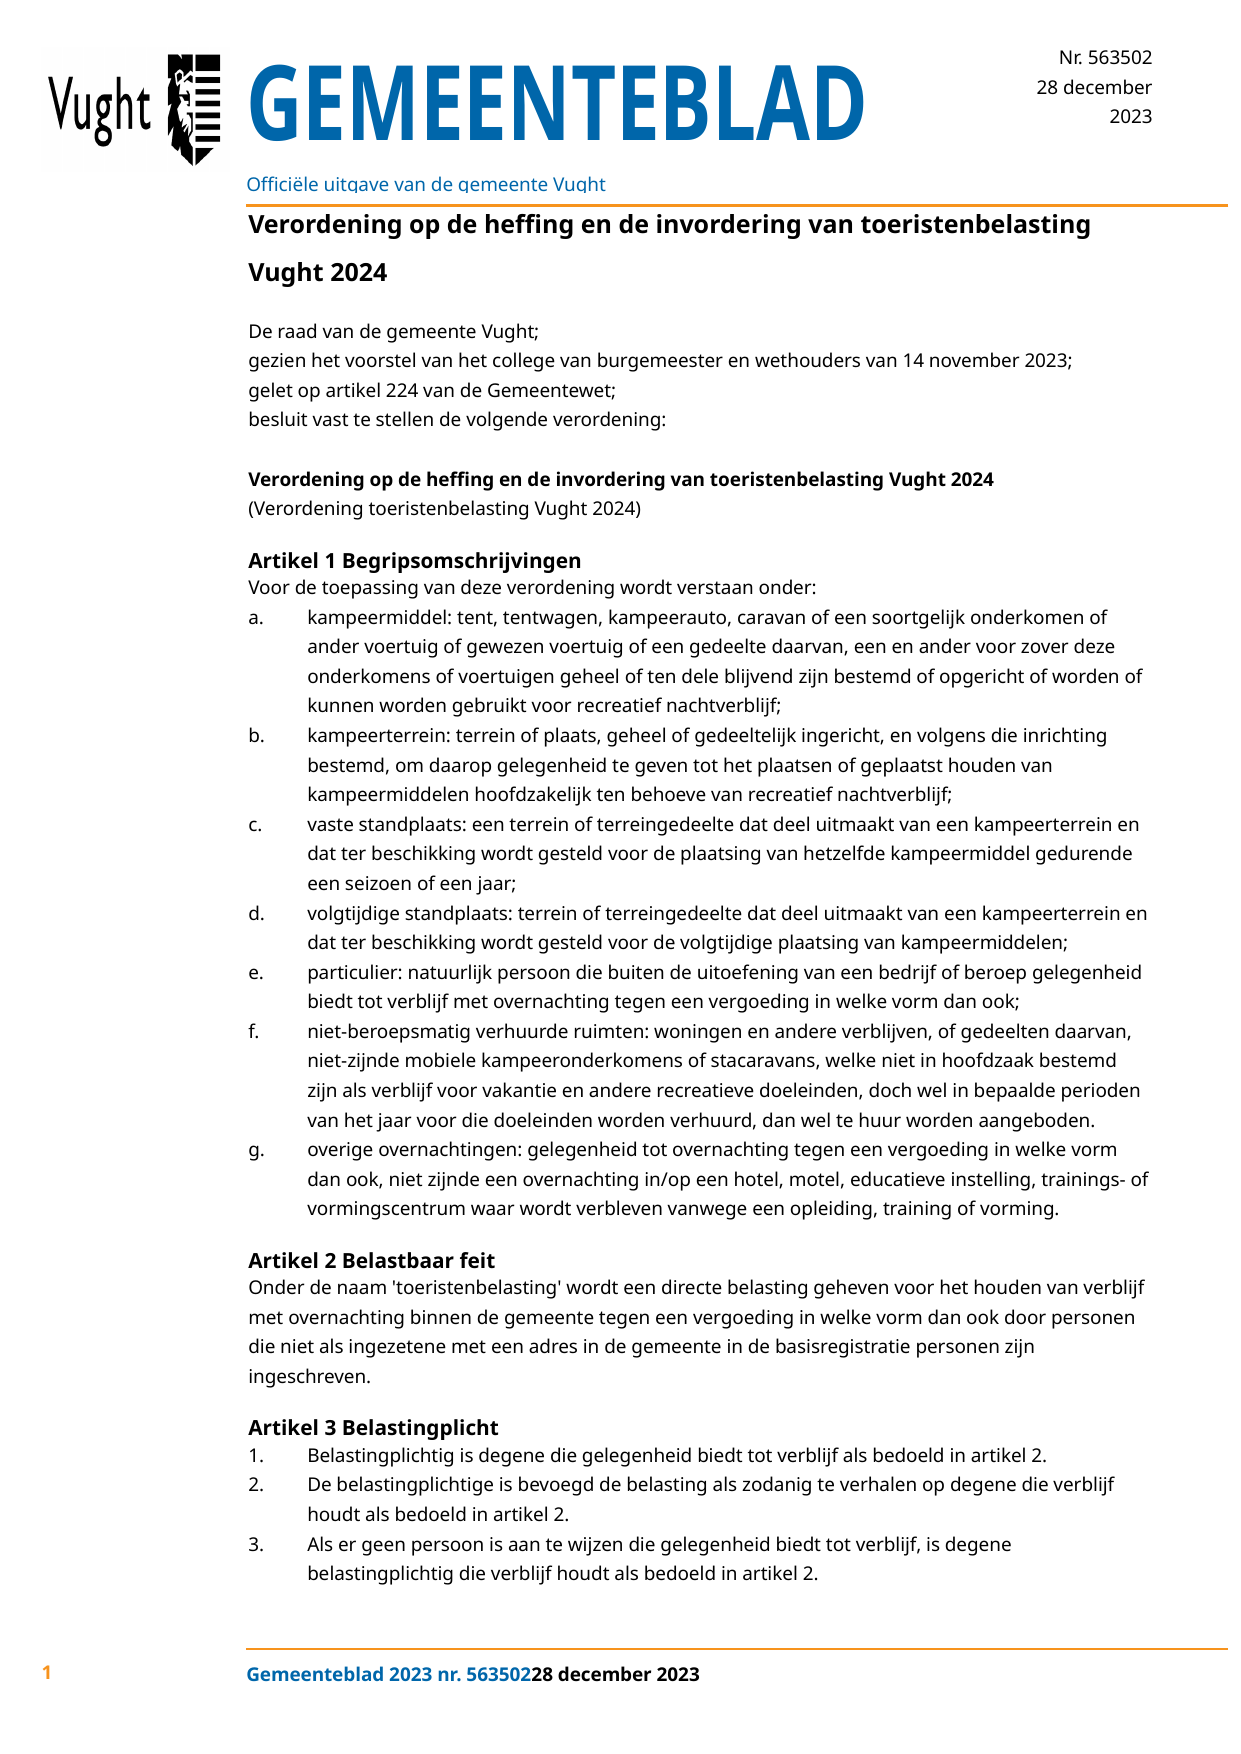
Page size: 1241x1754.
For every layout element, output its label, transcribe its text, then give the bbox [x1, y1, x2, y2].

picture [41, 47, 231, 172]
list niet-beroepsmatig verhuurde ruimten: woningen en andere verblijven, of gedeelten daarvan, niet-zijnde mobiele kampeeronderkomens of stacaravans, welke niet in hoofdzaak bestemd zijn als verblijf voor vakantie en andere recreatieve doeleinden, doch wel in bepaalde perioden van het jaar voor die doeleinden worden verhuurd, dan wel te huur worden aangeboden. [248, 1018, 1152, 1132]
list kampeermiddel: tent, tentwagen, kampeerauto, caravan of een soortgelijk onderkomen of ander voertuig of gewezen voertuig of een gedeelte daarvan, een en ander voor zover deze onderkomens of voertuigen geheel of ten dele blijvend zijn bestemd of opgericht of worden of kunnen worden gebruikt voor recreatief nachtverblijf; [248, 604, 1152, 718]
text Verordening op de heffing en de invordering van toeristenbelasting Vught 2024 [248, 207, 1152, 288]
list vaste standplaats: een terrein of terreingedeelte dat deel uitmaakt van een kampeerterrein en dat ter beschikking wordt gesteld voor de plaatsing van hetzelfde kampeermiddel gedurende een seizoen of een jaar; [248, 811, 1152, 896]
text Artikel 2 Belastbaar feit [248, 1246, 1152, 1274]
list volgtijdige standplaats: terrein of terreingedeelte dat deel uitmaakt van een kampeerterrein en dat ter beschikking wordt gesteld voor de volgtijdige plaatsing van kampeermiddelen; [248, 900, 1152, 955]
text De raad van de gemeente Vught; [248, 318, 1152, 344]
list overige overnachtingen: gelegenheid tot overnachting tegen een vergoeding in welke vorm dan ook, niet zijnde een overnachting in/op een hotel, motel, educatieve instelling, trainings- of vormingscentrum waar wordt verbleven vanwege een opleiding, training of vorming. [248, 1136, 1152, 1221]
list Belastingplichtig is degene die gelegenheid biedt tot verblijf als bedoeld in artikel 2. [248, 1442, 1152, 1468]
text Onder de naam 'toeristenbelasting' wordt een directe belasting geheven voor het houden van verblijf met overnachting binnen de gemeente tegen een vergoeding in welke vorm dan ook door personen die niet als ingezetene met een adres in de gemeente in de basisregistratie personen zijn ingeschreven. [248, 1274, 1152, 1389]
text Artikel 1 Begripsomschrijvingen [248, 546, 1152, 574]
text gezien het voorstel van het college van burgemeester en wethouders van 14 november 2023; [248, 347, 1152, 373]
text gelet op artikel 224 van de Gemeentewet; [248, 377, 1152, 403]
text (Verordening toeristenbelasting Vught 2024) [248, 495, 1152, 521]
list Als er geen persoon is aan te wijzen die gelegenheid biedt tot verblijf, is degene belastingplichtig die verblijf houdt als bedoeld in artikel 2. [248, 1531, 1152, 1586]
list kampeerterrein: terrein of plaats, geheel of gedeeltelijk ingericht, en volgens die inrichting bestemd, om daarop gelegenheid te geven tot het plaatsen of geplaatst houden van kampeermiddelen hoofdzakelijk ten behoeve van recreatief nachtverblijf; [248, 722, 1152, 807]
text Verordening op de heffing en de invordering van toeristenbelasting Vught 2024 [248, 466, 1152, 492]
list particulier: natuurlijk persoon die buiten de uitoefening van een bedrijf of beroep gelegenheid biedt tot verblijf met overnachting tegen een vergoeding in welke vorm dan ook; [248, 959, 1152, 1014]
text Artikel 3 Belastingplicht [248, 1413, 1152, 1442]
text besluit vast te stellen de volgende verordening: [248, 407, 1152, 432]
list De belastingplichtige is bevoegd de belasting als zodanig te verhalen op degene die verblijf houdt als bedoeld in artikel 2. [248, 1472, 1152, 1527]
text Voor de toepassing van deze verordening wordt verstaan onder: [248, 574, 1152, 600]
